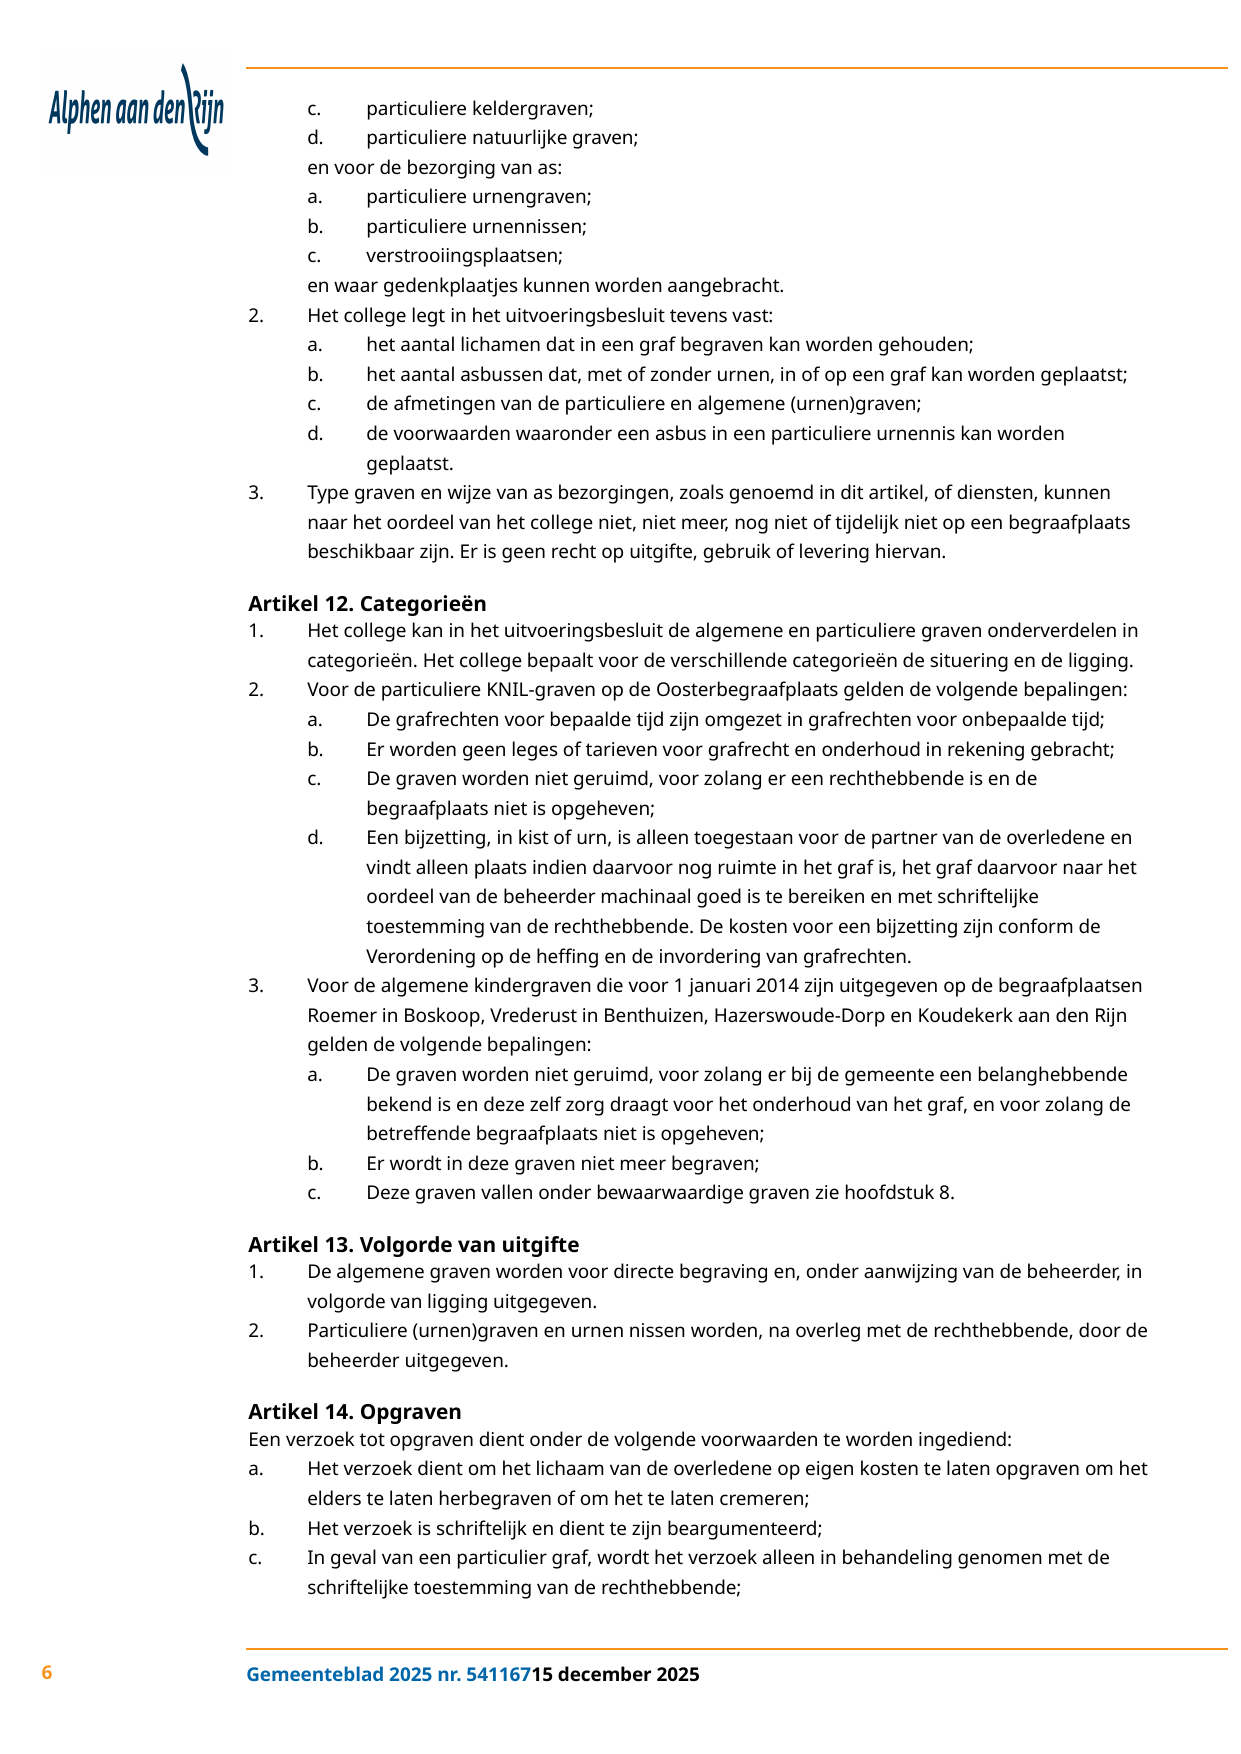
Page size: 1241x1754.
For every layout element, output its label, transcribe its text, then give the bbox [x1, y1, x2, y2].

text Een verzoek tot opgraven dient onder de volgende voorwaarden te worden ingediend: [248, 1426, 1152, 1452]
list particuliere keldergraven; [307, 95, 1152, 121]
list Het verzoek is schriftelijk en dient te zijn beargumenteerd; [248, 1515, 1152, 1540]
list het aantal lichamen dat in een graf begraven kan worden gehouden; [307, 331, 1152, 357]
list Er worden geen leges of tarieven voor grafrecht en onderhoud in rekening gebracht; [307, 736, 1152, 761]
list particuliere urnennissen; [307, 213, 1152, 239]
list De grafrechten voor bepaalde tijd zijn omgezet in grafrechten voor onbepaalde tijd; [307, 706, 1152, 732]
list De graven worden niet geruimd, voor zolang er een rechthebbende is en de begraafplaats niet is opgeheven; [307, 765, 1152, 821]
list De graven worden niet geruimd, voor zolang er bij de gemeente een belanghebbende bekend is en deze zelf zorg draagt voor het onderhoud van het graf, en voor zolang de betreffende begraafplaats niet is opgeheven; [307, 1061, 1152, 1146]
list Particuliere (urnen)graven en urnen nissen worden, na overleg met de rechthebbende, door de beheerder uitgegeven. [248, 1317, 1152, 1373]
list In geval van een particulier graf, wordt het verzoek alleen in behandeling genomen met de schriftelijke toestemming van de rechthebbende; [248, 1544, 1152, 1599]
list Het verzoek dient om het lichaam van de overledene op eigen kosten te laten opgraven om het elders te laten herbegraven of om het te laten cremeren; [248, 1456, 1152, 1511]
list en waar gedenkplaatjes kunnen worden aangebracht. [248, 272, 1152, 298]
list Er wordt in deze graven niet meer begraven; [307, 1150, 1152, 1176]
list verstrooiingsplaatsen; [307, 243, 1152, 268]
list en voor de bezorging van as: [248, 154, 1152, 180]
list particuliere urnengraven; [307, 183, 1152, 209]
list particuliere natuurlijke graven; [307, 124, 1152, 150]
list het aantal asbussen dat, met of zonder urnen, in of op een graf kan worden geplaatst; [307, 361, 1152, 387]
text Artikel 14. Opgraven [248, 1397, 1152, 1426]
list Een bijzetting, in kist of urn, is alleen toegestaan voor de partner van de overledene en vindt alleen plaats indien daarvoor nog ruimte in het graf is, het graf daarvoor naar het oordeel van de beheerder machinaal goed is te bereiken en met schriftelijke toestemming van de rechthebbende. De kosten voor een bijzetting zijn conform de Verordening op de heffing en de invordering van grafrechten. [307, 824, 1152, 968]
list Voor de particuliere KNIL-graven op de Oosterbegraafplaats gelden de volgende bepalingen: [248, 677, 1152, 702]
list Deze graven vallen onder bewaarwaardige graven zie hoofdstuk 8. [307, 1179, 1152, 1205]
list De algemene graven worden voor directe begraving en, onder aanwijzing van de beheerder, in volgorde van ligging uitgegeven. [248, 1258, 1152, 1314]
list Het college kan in het uitvoeringsbesluit de algemene en particuliere graven onderverdelen in categorieën. Het college bepaalt voor de verschillende categorieën de situering en de ligging. [248, 617, 1152, 673]
list Het college legt in het uitvoeringsbesluit tevens vast: [248, 302, 1152, 328]
list Voor de algemene kindergraven die voor 1 januari 2014 zijn uitgegeven op de begraafplaatsen Roemer in Boskoop, Vrederust in Benthuizen, Hazerswoude-Dorp en Koudekerk aan den Rijn gelden de volgende bepalingen: [248, 972, 1152, 1057]
list Type graven en wijze van as bezorgingen, zoals genoemd in dit artikel, of diensten, kunnen naar het oordeel van het college niet, niet meer, nog niet of tijdelijk niet op een begraafplaats beschikbaar zijn. Er is geen recht op uitgifte, gebruik of levering hiervan. [248, 479, 1152, 564]
picture [41, 47, 231, 172]
list de voorwaarden waaronder een asbus in een particuliere urnennis kan worden geplaatst. [307, 420, 1152, 476]
text Artikel 12. Categorieën [248, 589, 1152, 617]
list de afmetingen van de particuliere en algemene (urnen)graven; [307, 391, 1152, 416]
text Artikel 13. Volgorde van uitgifte [248, 1230, 1152, 1258]
